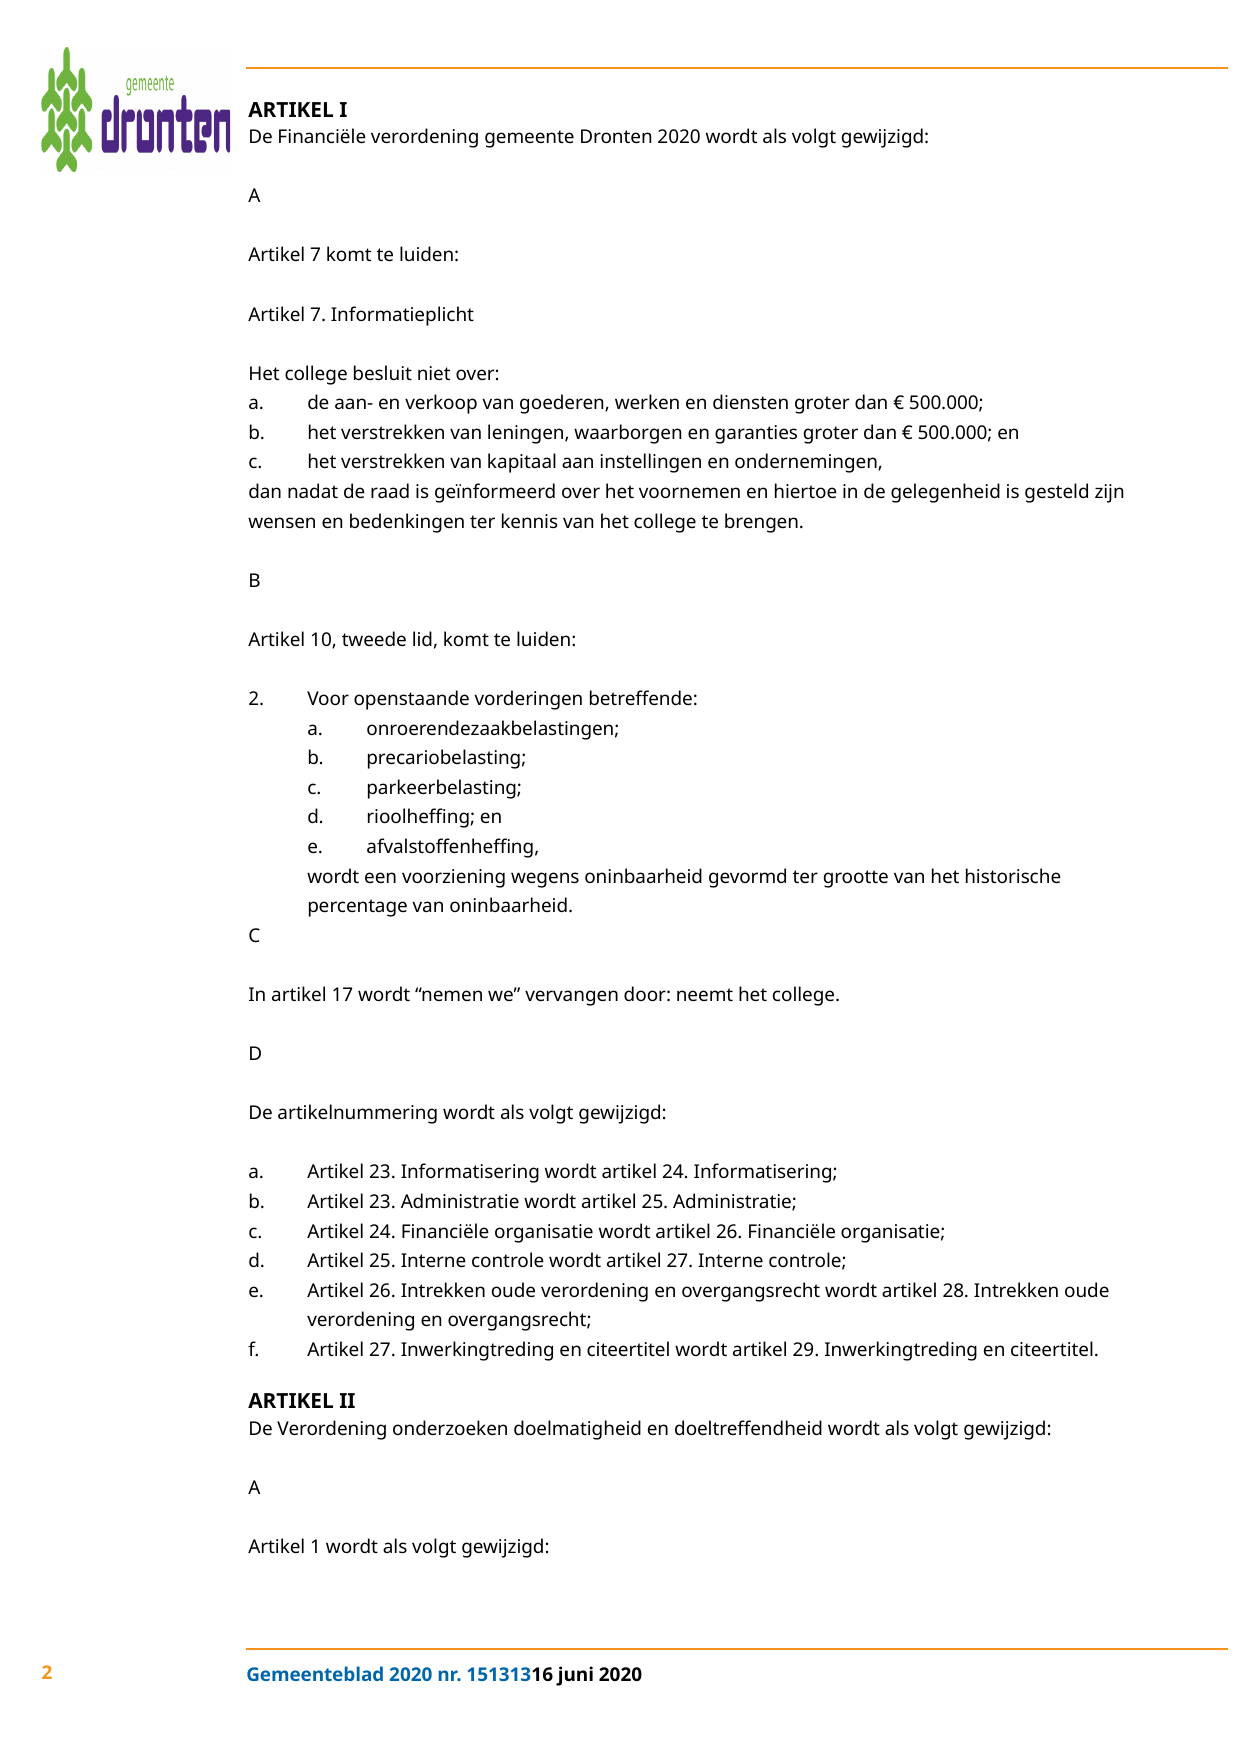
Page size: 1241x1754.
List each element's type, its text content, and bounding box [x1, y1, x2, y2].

list Artikel 23. Informatisering wordt artikel 24. Informatisering; [248, 1159, 1152, 1184]
list precariobelasting; [307, 744, 1152, 770]
list Voor openstaande vorderingen betreffende: [248, 685, 1152, 711]
text D [248, 1040, 1152, 1066]
text Artikel 10, tweede lid, komt te luiden: [248, 626, 1152, 652]
text De Verordening onderzoeken doelmatigheid en doeltreffendheid wordt als volgt gewijzigd: [248, 1415, 1152, 1441]
text A [248, 1474, 1152, 1500]
list het verstrekken van kapitaal aan instellingen en ondernemingen, [248, 449, 1152, 474]
text dan nadat de raad is geïnformeerd over het voornemen en hiertoe in de gelegenheid is gesteld zijn wensen en bedenkingen ter kennis van het college te brengen. [248, 478, 1152, 533]
list Artikel 25. Interne controle wordt artikel 27. Interne controle; [248, 1247, 1152, 1273]
list onroerendezaakbelastingen; [307, 715, 1152, 741]
text ARTIKEL II [248, 1387, 1152, 1415]
list wordt een voorziening wegens oninbaarheid gevormd ter grootte van het historische percentage van oninbaarheid. [248, 863, 1152, 918]
list rioolheffing; en [307, 804, 1152, 829]
text Artikel 1 wordt als volgt gewijzigd: [248, 1533, 1152, 1559]
list parkeerbelasting; [307, 774, 1152, 800]
text In artikel 17 wordt “nemen we” vervangen door: neemt het college. [248, 981, 1152, 1007]
text De artikelnummering wordt als volgt gewijzigd: [248, 1099, 1152, 1125]
text Artikel 7. Informatieplicht [248, 301, 1152, 326]
list Artikel 27. Inwerkingtreding en citeertitel wordt artikel 29. Inwerkingtreding en citeertitel. [248, 1336, 1152, 1362]
text Artikel 7 komt te luiden: [248, 242, 1152, 267]
text B [248, 567, 1152, 593]
text ARTIKEL I [248, 95, 1152, 123]
text C [248, 922, 1152, 948]
text Het college besluit niet over: [248, 360, 1152, 386]
list Artikel 24. Financiële organisatie wordt artikel 26. Financiële organisatie; [248, 1218, 1152, 1243]
list Artikel 26. Intrekken oude verordening en overgangsrecht wordt artikel 28. Intrekken oude verordening en overgangsrecht; [248, 1277, 1152, 1332]
text De Financiële verordening gemeente Dronten 2020 wordt als volgt gewijzigd: [248, 123, 1152, 149]
list afvalstoffenheffing, [307, 833, 1152, 859]
list Artikel 23. Administratie wordt artikel 25. Administratie; [248, 1188, 1152, 1214]
list het verstrekken van leningen, waarborgen en garanties groter dan € 500.000; en [248, 419, 1152, 445]
picture [41, 47, 231, 172]
list de aan- en verkoop van goederen, werken en diensten groter dan € 500.000; [248, 389, 1152, 415]
text A [248, 182, 1152, 208]
